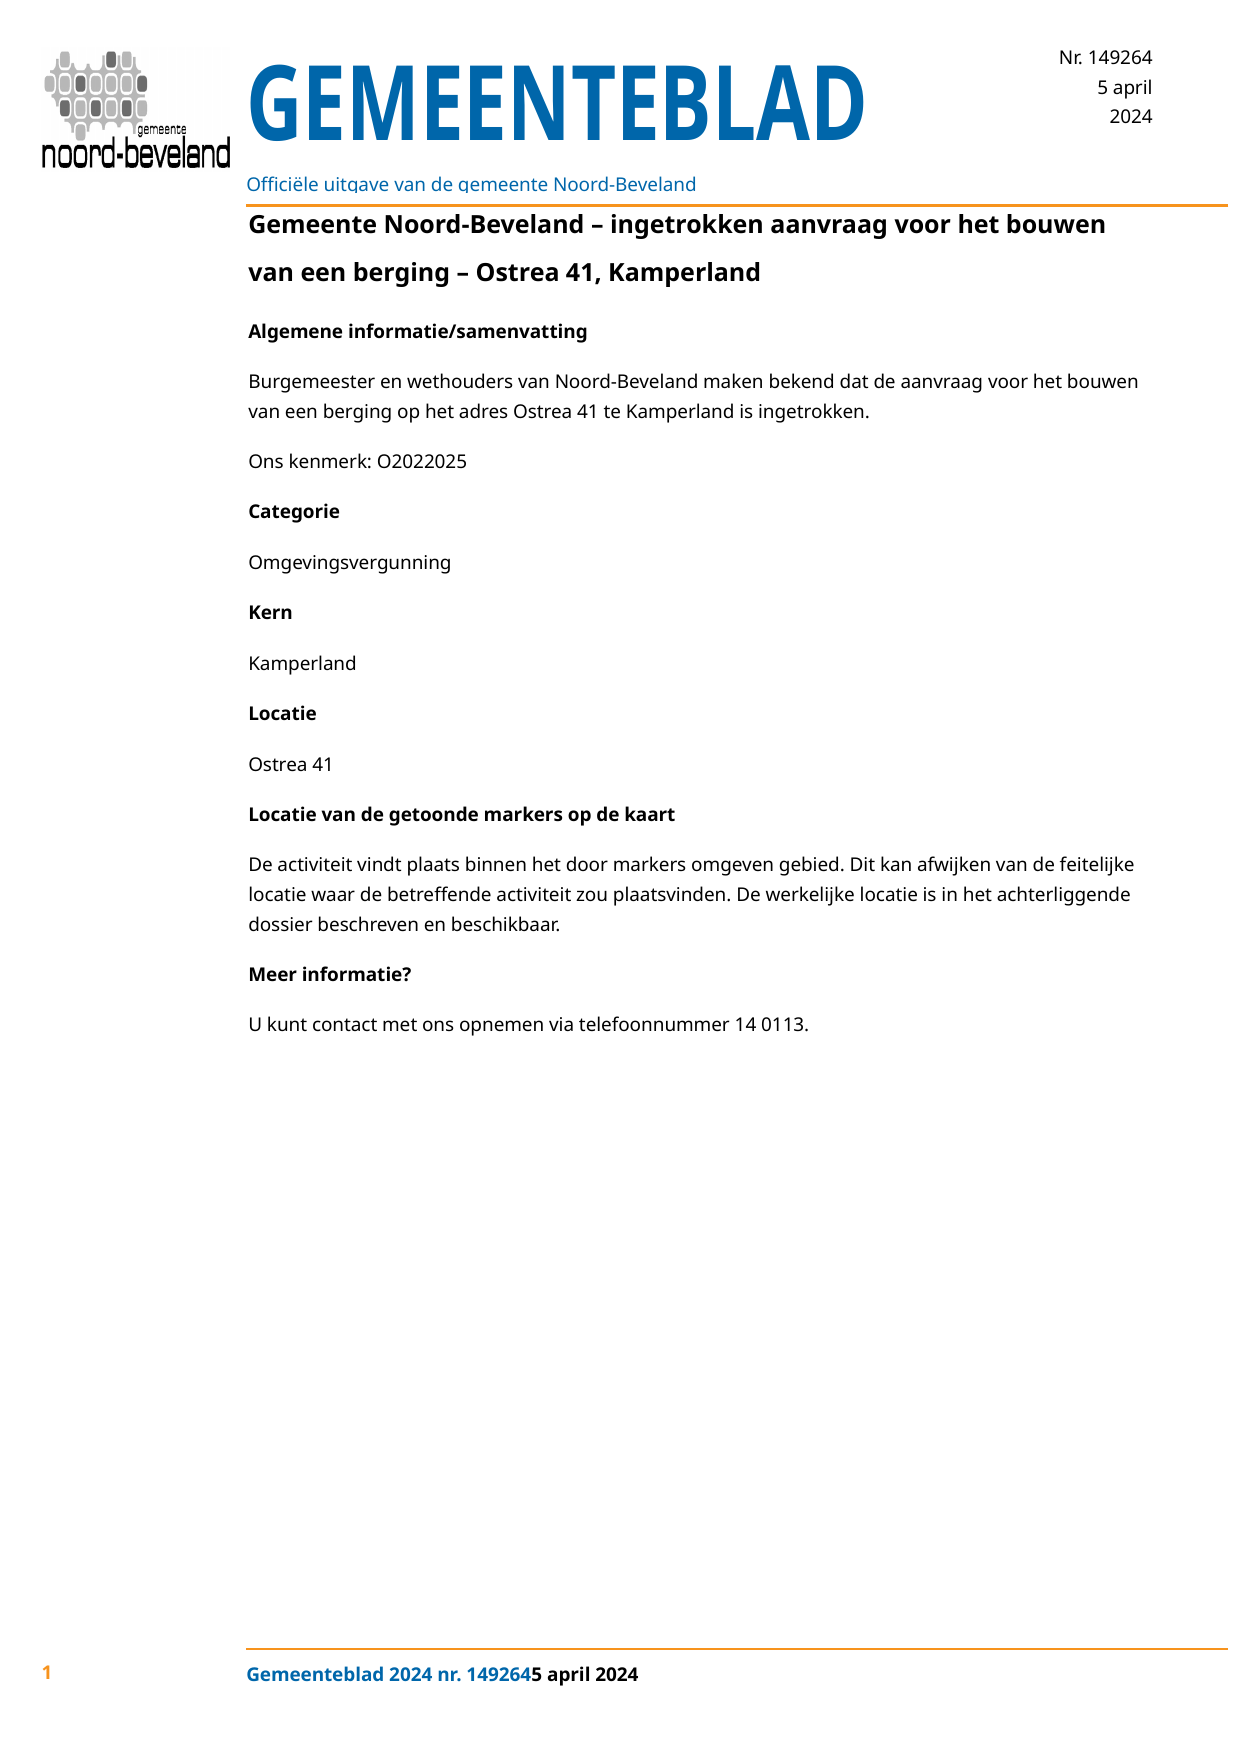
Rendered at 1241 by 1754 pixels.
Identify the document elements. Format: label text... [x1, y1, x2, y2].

text Omgevingsvergunning [248, 549, 1152, 575]
text Locatie [248, 700, 1152, 726]
text U kunt contact met ons opnemen via telefoonnummer 14 0113. [248, 1012, 1152, 1037]
text Meer informatie? [248, 961, 1152, 987]
picture [41, 47, 231, 172]
text Categorie [248, 499, 1152, 524]
text Ostrea 41 [248, 751, 1152, 777]
text Gemeente Noord-Beveland – ingetrokken aanvraag voor het bouwen van een berging – Ostrea 41, Kamperland [248, 207, 1152, 288]
text Burgemeester en wethouders van Noord-Beveland maken bekend dat de aanvraag voor het bouwen van een berging op het adres Ostrea 41 te Kamperland is ingetrokken. [248, 368, 1152, 424]
text Locatie van de getoonde markers op de kaart [248, 801, 1152, 827]
text Kern [248, 599, 1152, 625]
text De activiteit vindt plaats binnen het door markers omgeven gebied. Dit kan afwijken van de feitelijke locatie waar de betreffende activiteit zou plaatsvinden. De werkelijke locatie is in het achterliggende dossier beschreven en beschikbaar. [248, 852, 1152, 937]
text Kamperland [248, 650, 1152, 676]
text Algemene informatie/samenvatting [248, 318, 1152, 344]
text Ons kenmerk: O2022025 [248, 448, 1152, 474]
